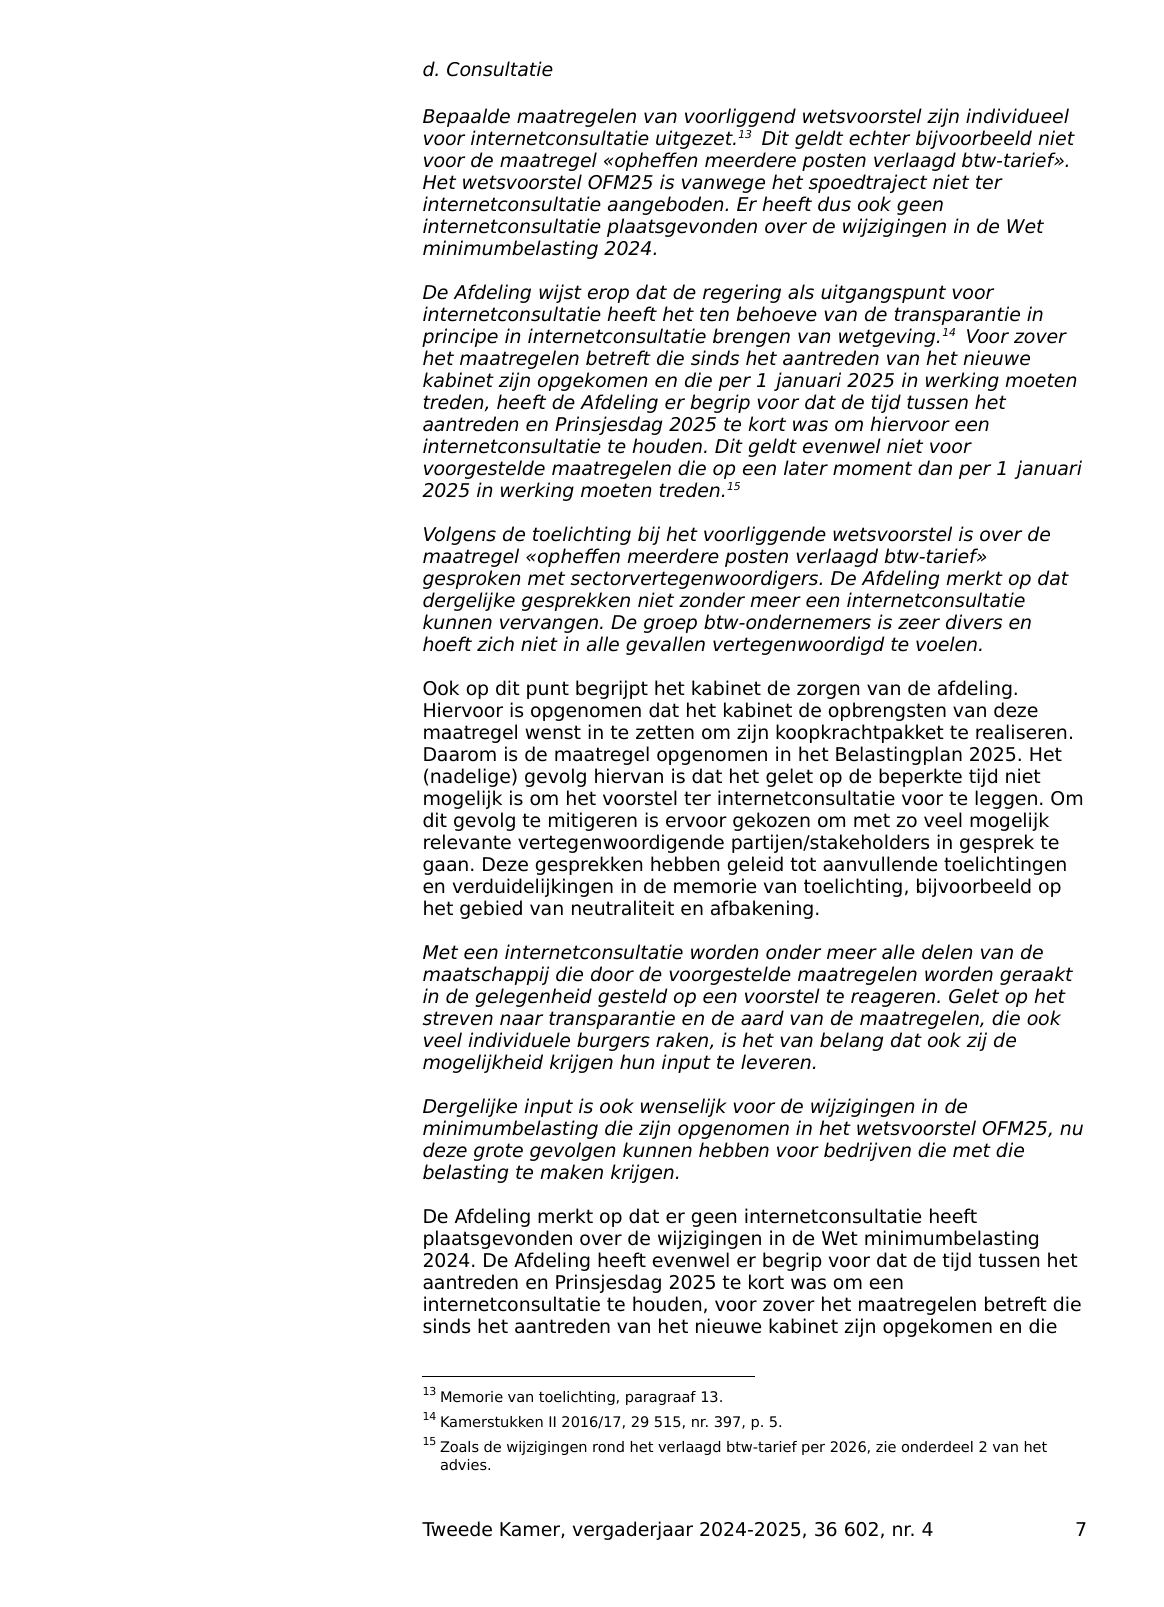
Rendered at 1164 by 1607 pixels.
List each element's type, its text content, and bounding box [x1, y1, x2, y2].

text Zoals de wijzigingen rond het verlaagd btw-tarief per 2026, zie onderdeel 2 van het advies. [422, 1435, 1087, 1474]
text Met een internetconsultatie worden onder meer alle delen van de maatschappij die door de voorgestelde maatregelen worden geraakt in de gelegenheid gesteld op een voorstel te reageren. Gelet op het streven naar transparantie en de aard van de maatregelen, die ook veel individuele burgers raken, is het van belang dat ook zij de mogelijkheid krijgen hun input te leveren. [422, 942, 1087, 1074]
subtitle d. Consultatie [422, 59, 1087, 81]
text Bepaalde maatregelen van voorliggend wetsvoorstel zijn individueel voor internetconsultatie uitgezet. Dit geldt echter bijvoorbeeld niet voor de maatregel «opheffen meerdere posten verlaagd btw-tarief». Het wetsvoorstel OFM25 is vanwege het spoedtraject niet ter internetconsultatie aangeboden. Er heeft dus ook geen internetconsultatie plaatsgevonden over de wijzigingen in de Wet minimumbelasting 2024. [422, 106, 1087, 260]
text Kamerstukken II 2016/17, 29 515, nr. 397, p. 5. [422, 1410, 1087, 1432]
text Volgens de toelichting bij het voorliggende wetsvoorstel is over de maatregel «opheffen meerdere posten verlaagd btw-tarief» gesproken met sectorvertegenwoordigers. De Afdeling merkt op dat dergelijke gesprekken niet zonder meer een internetconsultatie kunnen vervangen. De groep btw-ondernemers is zeer divers en hoeft zich niet in alle gevallen vertegenwoordigd te voelen. [422, 524, 1087, 656]
text De Afdeling wijst erop dat de regering als uitgangspunt voor internetconsultatie heeft het ten behoeve van de transparantie in principe in internetconsultatie brengen van wetgeving. Voor zover het maatregelen betreft die sinds het aantreden van het nieuwe kabinet zijn opgekomen en die per 1 januari 2025 in werking moeten treden, heeft de Afdeling er begrip voor dat de tijd tussen het aantreden en Prinsjesdag 2025 te kort was om hiervoor een internetconsultatie te houden. Dit geldt evenwel niet voor voorgestelde maatregelen die op een later moment dan per 1 januari 2025 in werking moeten treden. [422, 282, 1087, 502]
text Ook op dit punt begrijpt het kabinet de zorgen van de afdeling. Hiervoor is opgenomen dat het kabinet de opbrengsten van deze maatregel wenst in te zetten om zijn koopkrachtpakket te realiseren. Daarom is de maatregel opgenomen in het Belastingplan 2025. Het (nadelige) gevolg hiervan is dat het gelet op de beperkte tijd niet mogelijk is om het voorstel ter internetconsultatie voor te leggen. Om dit gevolg te mitigeren is ervoor gekozen om met zo veel mogelijk relevante vertegenwoordigende partijen/stakeholders in gesprek te gaan. Deze gesprekken hebben geleid tot aanvullende toelichtingen en verduidelijkingen in de memorie van toelichting, bijvoorbeeld op het gebied van neutraliteit en afbakening. [422, 678, 1087, 920]
text Memorie van toelichting, paragraaf 13. [422, 1385, 1087, 1407]
text Dergelijke input is ook wenselijk voor de wijzigingen in de minimumbelasting die zijn opgenomen in het wetsvoorstel OFM25, nu deze grote gevolgen kunnen hebben voor bedrijven die met die belasting te maken krijgen. [422, 1096, 1087, 1184]
text De Afdeling merkt op dat er geen internetconsultatie heeft plaatsgevonden over de wijzigingen in de Wet minimumbelasting 2024. De Afdeling heeft evenwel er begrip voor dat de tijd tussen het aantreden en Prinsjesdag 2025 te kort was om een internetconsultatie te houden, voor zover het maatregelen betreft die sinds het aantreden van het nieuwe kabinet zijn opgekomen en die [422, 1206, 1087, 1338]
